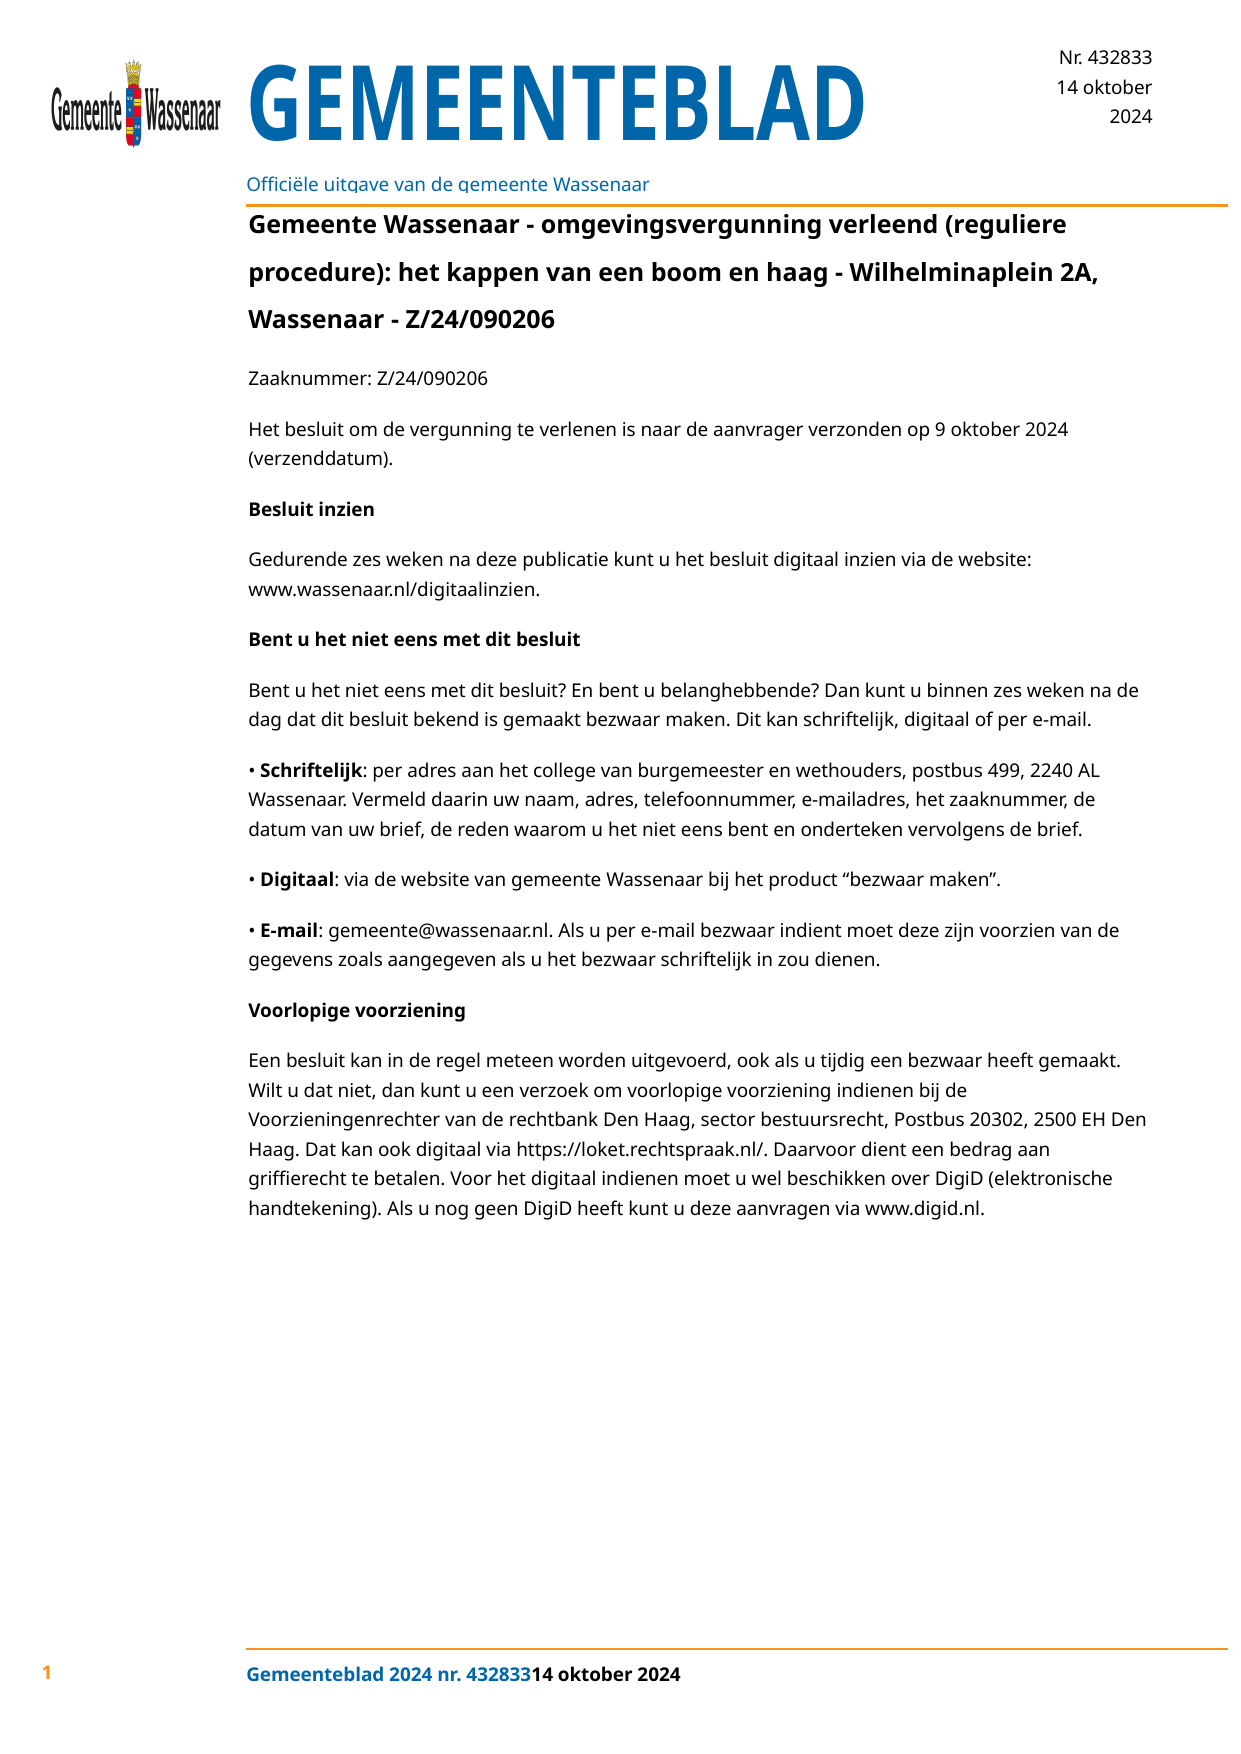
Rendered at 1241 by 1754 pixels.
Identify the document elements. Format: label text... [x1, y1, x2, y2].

text Gemeente Wassenaar - omgevingsvergunning verleend (reguliere procedure): het kappen van een boom en haag - Wilhelminaplein 2A, Wassenaar - Z/24/090206 [248, 207, 1152, 336]
text • E-mail: gemeente@wassenaar.nl. Als u per e-mail bezwaar indient moet deze zijn voorzien van de gegevens zoals aangegeven als u het bezwaar schriftelijk in zou dienen. [248, 917, 1152, 972]
text Bent u het niet eens met dit besluit? En bent u belanghebbende? Dan kunt u binnen zes weken na de dag dat dit besluit bekend is gemaakt bezwaar maken. Dit kan schriftelijk, digitaal of per e-mail. [248, 677, 1152, 732]
text • Digitaal: via de website van gemeente Wassenaar bij het product “bezwaar maken”. [248, 866, 1152, 892]
text Het besluit om de vergunning te verlenen is naar de aanvrager verzonden op 9 oktober 2024 (verzenddatum). [248, 416, 1152, 471]
text Een besluit kan in de regel meteen worden uitgevoerd, ook als u tijdig een bezwaar heeft gemaakt. Wilt u dat niet, dan kunt u een verzoek om voorlopige voorziening indienen bij de Voorzieningenrechter van de rechtbank Den Haag, sector bestuursrecht, Postbus 20302, 2500 EH Den Haag. Dat kan ook digitaal via https://loket.rechtspraak.nl/. Daarvoor dient een bedrag aan griffierecht te betalen. Voor het digitaal indienen moet u wel beschikken over DigiD (elektronische handtekening). Als u nog geen DigiD heeft kunt u deze aanvragen via www.digid.nl. [248, 1047, 1152, 1221]
text Zaaknummer: Z/24/090206 [248, 366, 1152, 391]
picture [41, 47, 231, 172]
text Gedurende zes weken na deze publicatie kunt u het besluit digitaal inzien via de website: www.wassenaar.nl/digitaalinzien. [248, 546, 1152, 602]
text Bent u het niet eens met dit besluit [248, 626, 1152, 652]
text Voorlopige voorziening [248, 997, 1152, 1022]
text Besluit inzien [248, 496, 1152, 522]
text • Schriftelijk: per adres aan het college van burgemeester en wethouders, postbus 499, 2240 AL Wassenaar. Vermeld daarin uw naam, adres, telefoonnummer, e-mailadres, het zaaknummer, de datum van uw brief, de reden waarom u het niet eens bent en onderteken vervolgens de brief. [248, 757, 1152, 842]
